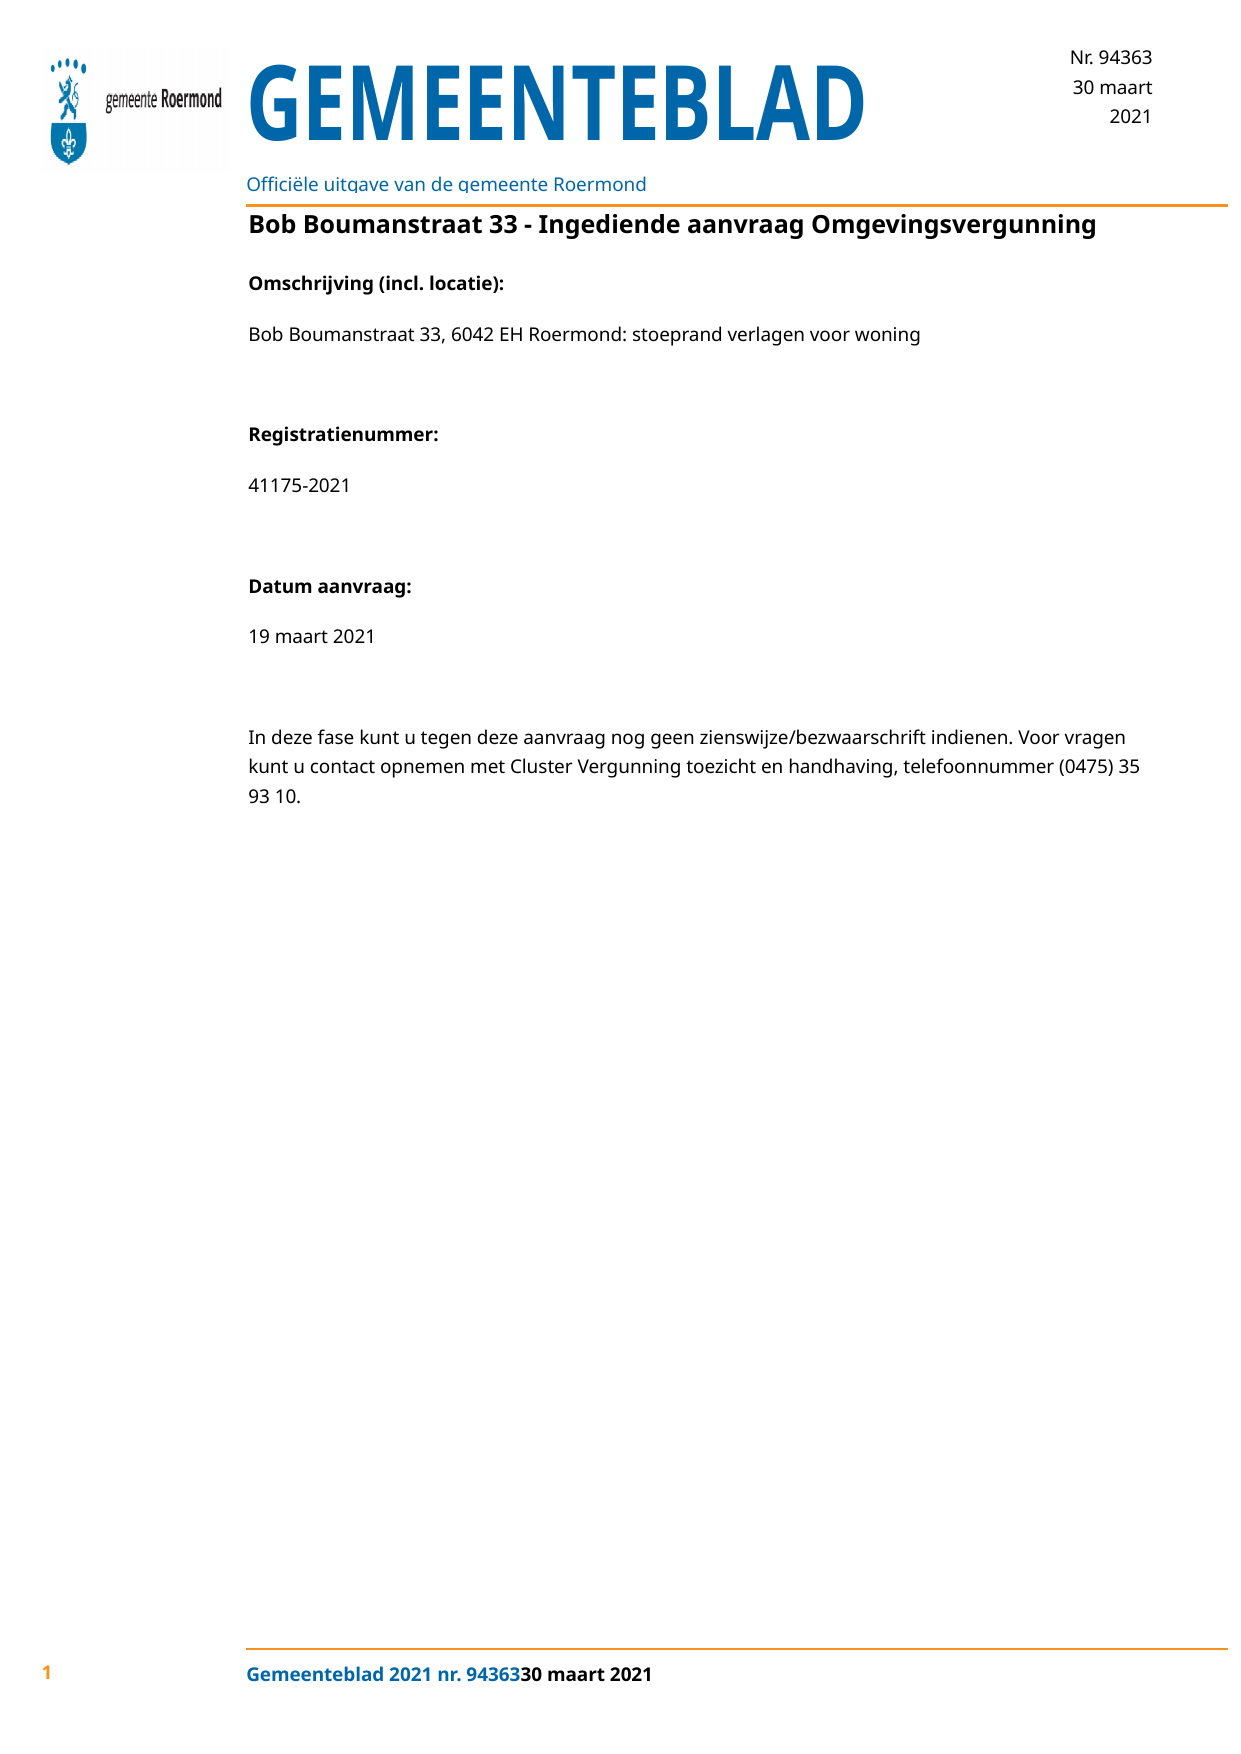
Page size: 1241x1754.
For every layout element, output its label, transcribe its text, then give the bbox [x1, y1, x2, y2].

text Registratienummer: [248, 422, 1152, 447]
text In deze fase kunt u tegen deze aanvraag nog geen zienswijze/bezwaarschrift indienen. Voor vragen kunt u contact opnemen met Cluster Vergunning toezicht en handhaving, telefoonnummer (0475) 35 93 10. [248, 724, 1152, 809]
text Omschrijving (incl. locatie): [248, 270, 1152, 296]
text Bob Boumanstraat 33 - Ingediende aanvraag Omgevingsvergunning [248, 207, 1152, 241]
picture [41, 47, 231, 172]
text Bob Boumanstraat 33, 6042 EH Roermond: stoeprand verlagen voor woning [248, 321, 1152, 346]
text 41175-2021 [248, 472, 1152, 498]
text Datum aanvraag: [248, 573, 1152, 598]
text 19 maart 2021 [248, 623, 1152, 649]
